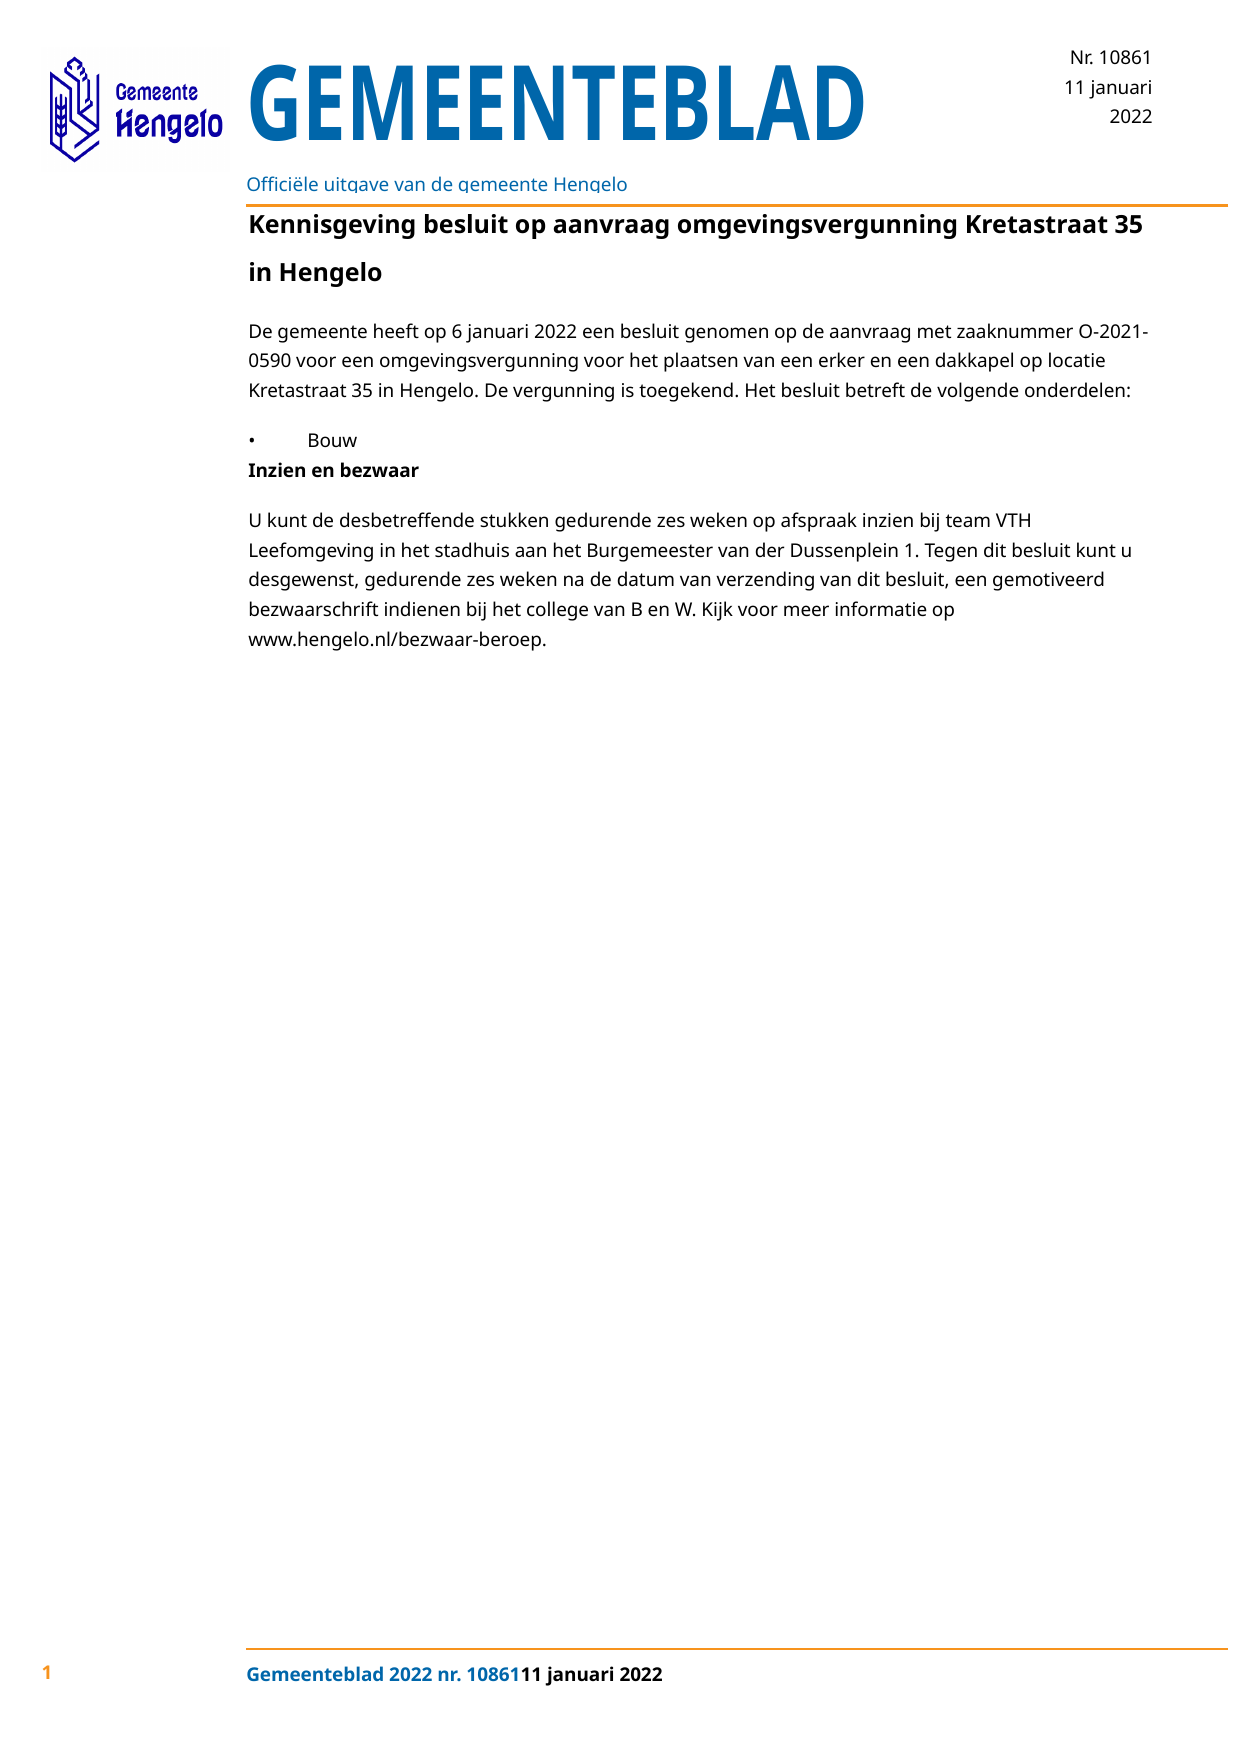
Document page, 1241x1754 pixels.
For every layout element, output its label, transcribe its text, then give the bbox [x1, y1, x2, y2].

text U kunt de desbetreffende stukken gedurende zes weken op afspraak inzien bij team VTH Leefomgeving in het stadhuis aan het Burgemeester van der Dussenplein 1. Tegen dit besluit kunt u desgewenst, gedurende zes weken na de datum van verzending van dit besluit, een gemotiveerd bezwaarschrift indienen bij het college van B en W. Kijk voor meer informatie op www.hengelo.nl/bezwaar-beroep. [248, 507, 1152, 652]
text Kennisgeving besluit op aanvraag omgevingsvergunning Kretastraat 35 in Hengelo [248, 207, 1152, 288]
text De gemeente heeft op 6 januari 2022 een besluit genomen op de aanvraag met zaaknummer O-2021-0590 voor een omgevingsvergunning voor het plaatsen van een erker en een dakkapel op locatie Kretastraat 35 in Hengelo. De vergunning is toegekend. Het besluit betreft de volgende onderdelen: [248, 318, 1152, 403]
picture [41, 47, 231, 172]
text Inzien en bezwaar [248, 457, 1152, 483]
list Bouw [248, 427, 1152, 453]
